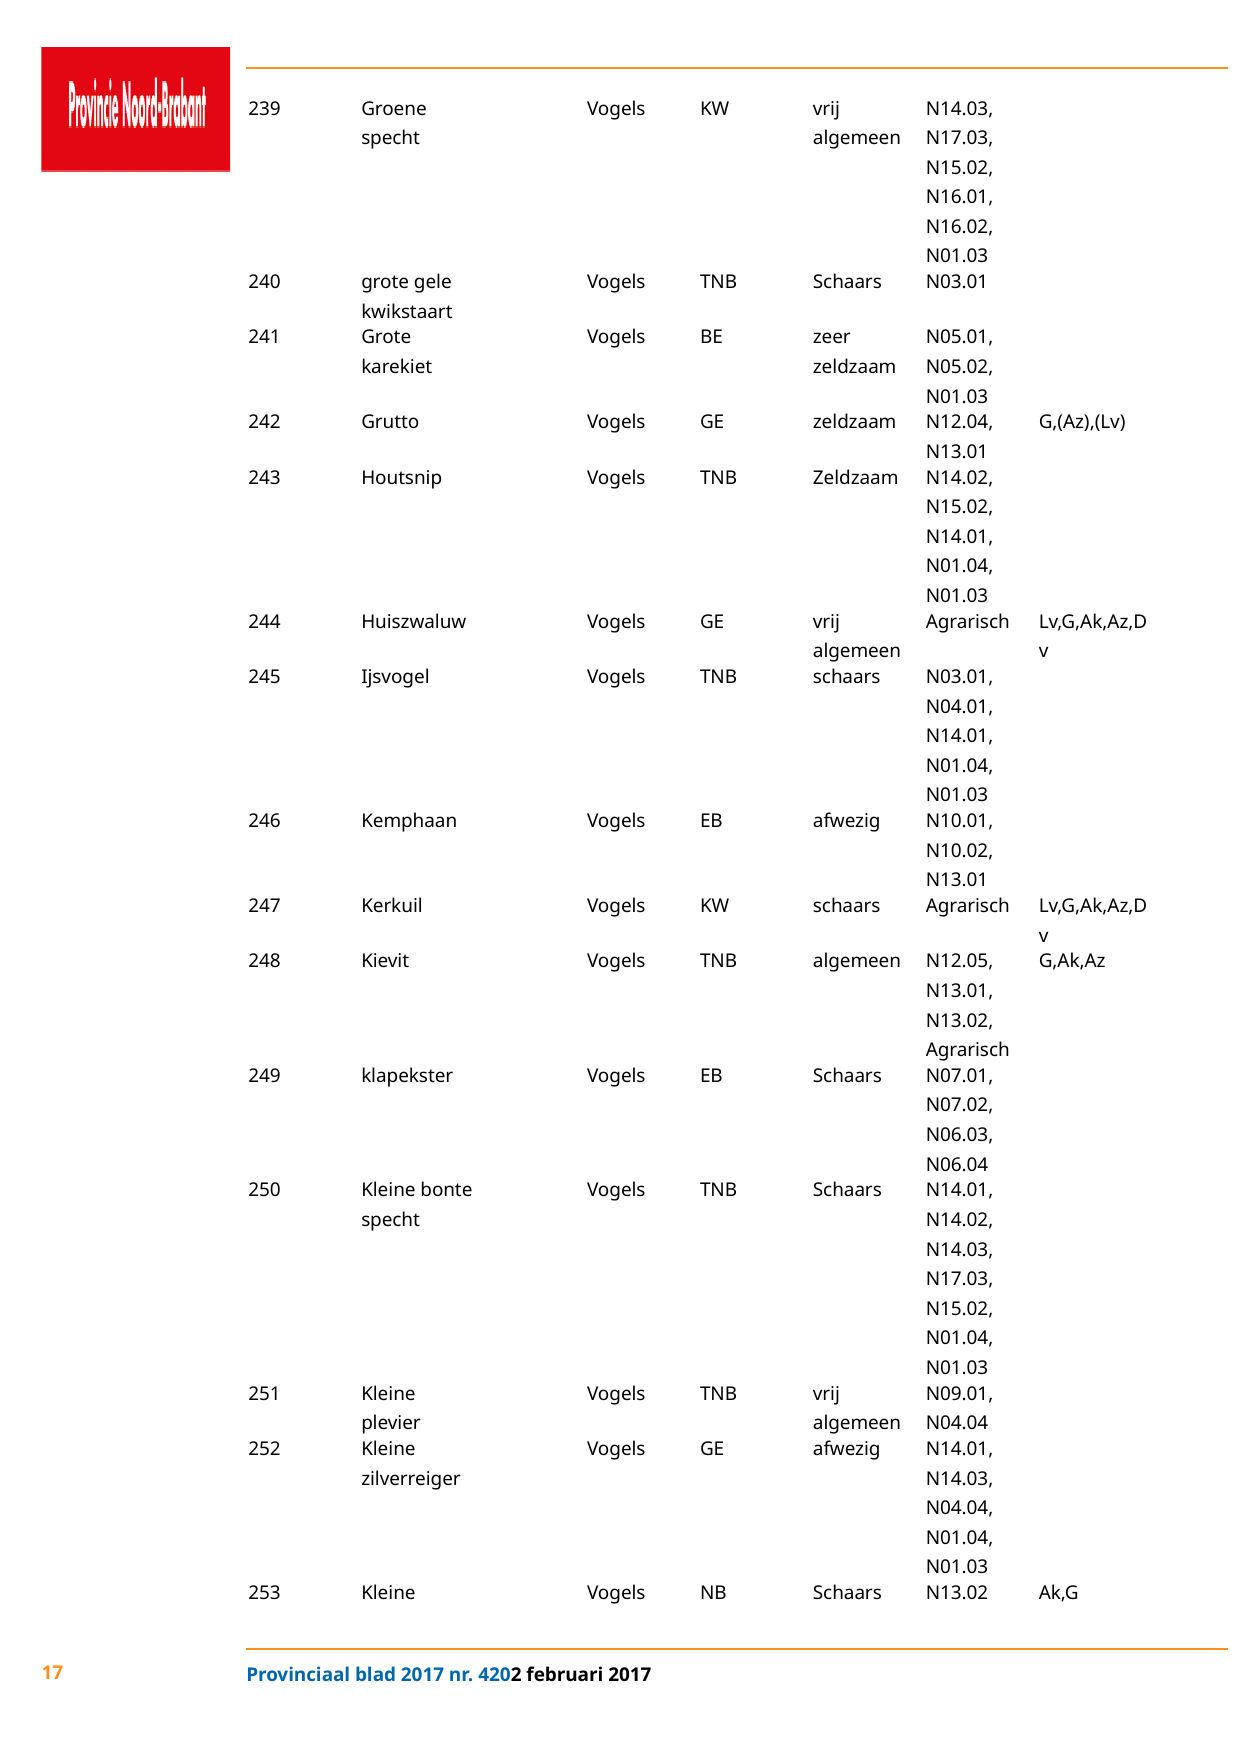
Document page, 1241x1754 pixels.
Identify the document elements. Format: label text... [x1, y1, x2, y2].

table_cell G,Ak,Az [1039, 948, 1152, 1062]
table_cell Houtsnip [361, 464, 474, 608]
table_cell Vogels [587, 663, 700, 807]
table_cell vrij algemeen [813, 608, 926, 663]
table_cell [474, 1062, 587, 1177]
table_cell Agrarisch [926, 608, 1038, 663]
table_cell KW [700, 892, 813, 948]
table_cell Vogels [587, 1435, 700, 1579]
table_cell Vogels [587, 1380, 700, 1435]
table_cell N03.01, N04.01, N14.01, N01.04, N01.03 [926, 663, 1038, 807]
table_cell Vogels [587, 808, 700, 892]
table_cell [1039, 808, 1152, 892]
table_cell Schaars [813, 1062, 926, 1177]
table_cell [474, 1435, 587, 1579]
table_cell TNB [700, 269, 813, 324]
table_cell [1039, 663, 1152, 807]
table_cell [1039, 269, 1152, 324]
table_cell Lv,G,Ak,Az,Dv [1039, 608, 1152, 663]
table_cell [474, 95, 587, 268]
table_cell Agrarisch [926, 892, 1038, 948]
table_cell NB [700, 1579, 813, 1605]
table_cell grote gele kwikstaart [361, 269, 474, 324]
table_cell zeer zeldzaam [813, 324, 926, 409]
table_cell N14.02, N15.02, N14.01, N01.04, N01.03 [926, 464, 1038, 608]
table_cell TNB [700, 948, 813, 1062]
table_cell schaars [813, 663, 926, 807]
table_cell Kemphaan [361, 808, 474, 892]
table_cell vrij algemeen [813, 95, 926, 268]
table_cell TNB [700, 1380, 813, 1435]
table_cell [1039, 1435, 1152, 1579]
table_cell [474, 1380, 587, 1435]
table_cell Groene specht [361, 95, 474, 268]
table_cell Huiszwaluw [361, 608, 474, 663]
table_cell Vogels [587, 608, 700, 663]
table_cell N14.01, N14.03, N04.04, N01.04, N01.03 [926, 1435, 1038, 1579]
table_cell Vogels [587, 892, 700, 948]
table_cell BE [700, 324, 813, 409]
table_cell Schaars [813, 269, 926, 324]
table_cell 250 [248, 1177, 361, 1380]
table_cell 245 [248, 663, 361, 807]
table_cell Vogels [587, 324, 700, 409]
table_cell [474, 409, 587, 464]
table_cell [474, 808, 587, 892]
table_cell Vogels [587, 464, 700, 608]
table_cell 248 [248, 948, 361, 1062]
table_cell 241 [248, 324, 361, 409]
table_cell GE [700, 608, 813, 663]
table_cell [474, 948, 587, 1062]
table_cell TNB [700, 464, 813, 608]
table_cell TNB [700, 1177, 813, 1380]
table_cell N07.01, N07.02, N06.03, N06.04 [926, 1062, 1038, 1177]
table_cell N10.01, N10.02, N13.01 [926, 808, 1038, 892]
table_cell 249 [248, 1062, 361, 1177]
table_cell Ijsvogel [361, 663, 474, 807]
table_cell Kleine plevier [361, 1380, 474, 1435]
table_cell zeldzaam [813, 409, 926, 464]
table_cell [474, 269, 587, 324]
table_cell afwezig [813, 808, 926, 892]
table_cell [474, 1177, 587, 1380]
picture [41, 47, 231, 172]
table_cell N12.05, N13.01, N13.02, Agrarisch [926, 948, 1038, 1062]
table_cell Kleine zilverreiger [361, 1435, 474, 1579]
table_cell EB [700, 1062, 813, 1177]
table_cell N14.03, N17.03, N15.02, N16.01, N16.02, N01.03 [926, 95, 1038, 268]
table_cell [474, 464, 587, 608]
table_cell Schaars [813, 1177, 926, 1380]
table_cell Vogels [587, 1579, 700, 1605]
table_cell algemeen [813, 948, 926, 1062]
table_cell 251 [248, 1380, 361, 1435]
table_cell [474, 608, 587, 663]
table_cell Vogels [587, 409, 700, 464]
table_cell [1039, 1062, 1152, 1177]
table_cell GE [700, 409, 813, 464]
table_cell KW [700, 95, 813, 268]
table_cell [474, 1579, 587, 1605]
table_cell N12.04, N13.01 [926, 409, 1038, 464]
table_cell N05.01, N05.02, N01.03 [926, 324, 1038, 409]
table_cell N14.01, N14.02, N14.03, N17.03, N15.02, N01.04, N01.03 [926, 1177, 1038, 1380]
table_cell Kleine bonte specht [361, 1177, 474, 1380]
table_cell Zeldzaam [813, 464, 926, 608]
table_cell Grutto [361, 409, 474, 464]
table_cell [474, 324, 587, 409]
table_cell Vogels [587, 95, 700, 268]
table_cell Kerkuil [361, 892, 474, 948]
table_cell schaars [813, 892, 926, 948]
table_cell [1039, 1177, 1152, 1380]
table_cell N13.02 [926, 1579, 1038, 1605]
table_cell Vogels [587, 948, 700, 1062]
table_cell Vogels [587, 1062, 700, 1177]
table_cell [1039, 324, 1152, 409]
table_cell 240 [248, 269, 361, 324]
table_cell Vogels [587, 269, 700, 324]
table_cell [1039, 1380, 1152, 1435]
table_cell Vogels [587, 1177, 700, 1380]
table_cell 246 [248, 808, 361, 892]
table_cell G,(Az),(Lv) [1039, 409, 1152, 464]
table_cell Grote karekiet [361, 324, 474, 409]
table_cell [1039, 95, 1152, 268]
table_cell 247 [248, 892, 361, 948]
table_cell [474, 892, 587, 948]
table_cell 239 [248, 95, 361, 268]
table_cell 253 [248, 1579, 361, 1605]
table_cell [1039, 464, 1152, 608]
table_cell Kleine [361, 1579, 474, 1605]
table_cell N03.01 [926, 269, 1038, 324]
table_cell Kievit [361, 948, 474, 1062]
table_cell TNB [700, 663, 813, 807]
table_cell Lv,G,Ak,Az,Dv [1039, 892, 1152, 948]
table_cell 242 [248, 409, 361, 464]
table_cell 243 [248, 464, 361, 608]
table_cell 244 [248, 608, 361, 663]
table_cell Schaars [813, 1579, 926, 1605]
table_cell 252 [248, 1435, 361, 1579]
table_cell N09.01, N04.04 [926, 1380, 1038, 1435]
table_cell GE [700, 1435, 813, 1579]
table_cell afwezig [813, 1435, 926, 1579]
table_cell vrij algemeen [813, 1380, 926, 1435]
table_cell EB [700, 808, 813, 892]
table_cell [474, 663, 587, 807]
table_cell klapekster [361, 1062, 474, 1177]
table_cell Ak,G [1039, 1579, 1152, 1605]
